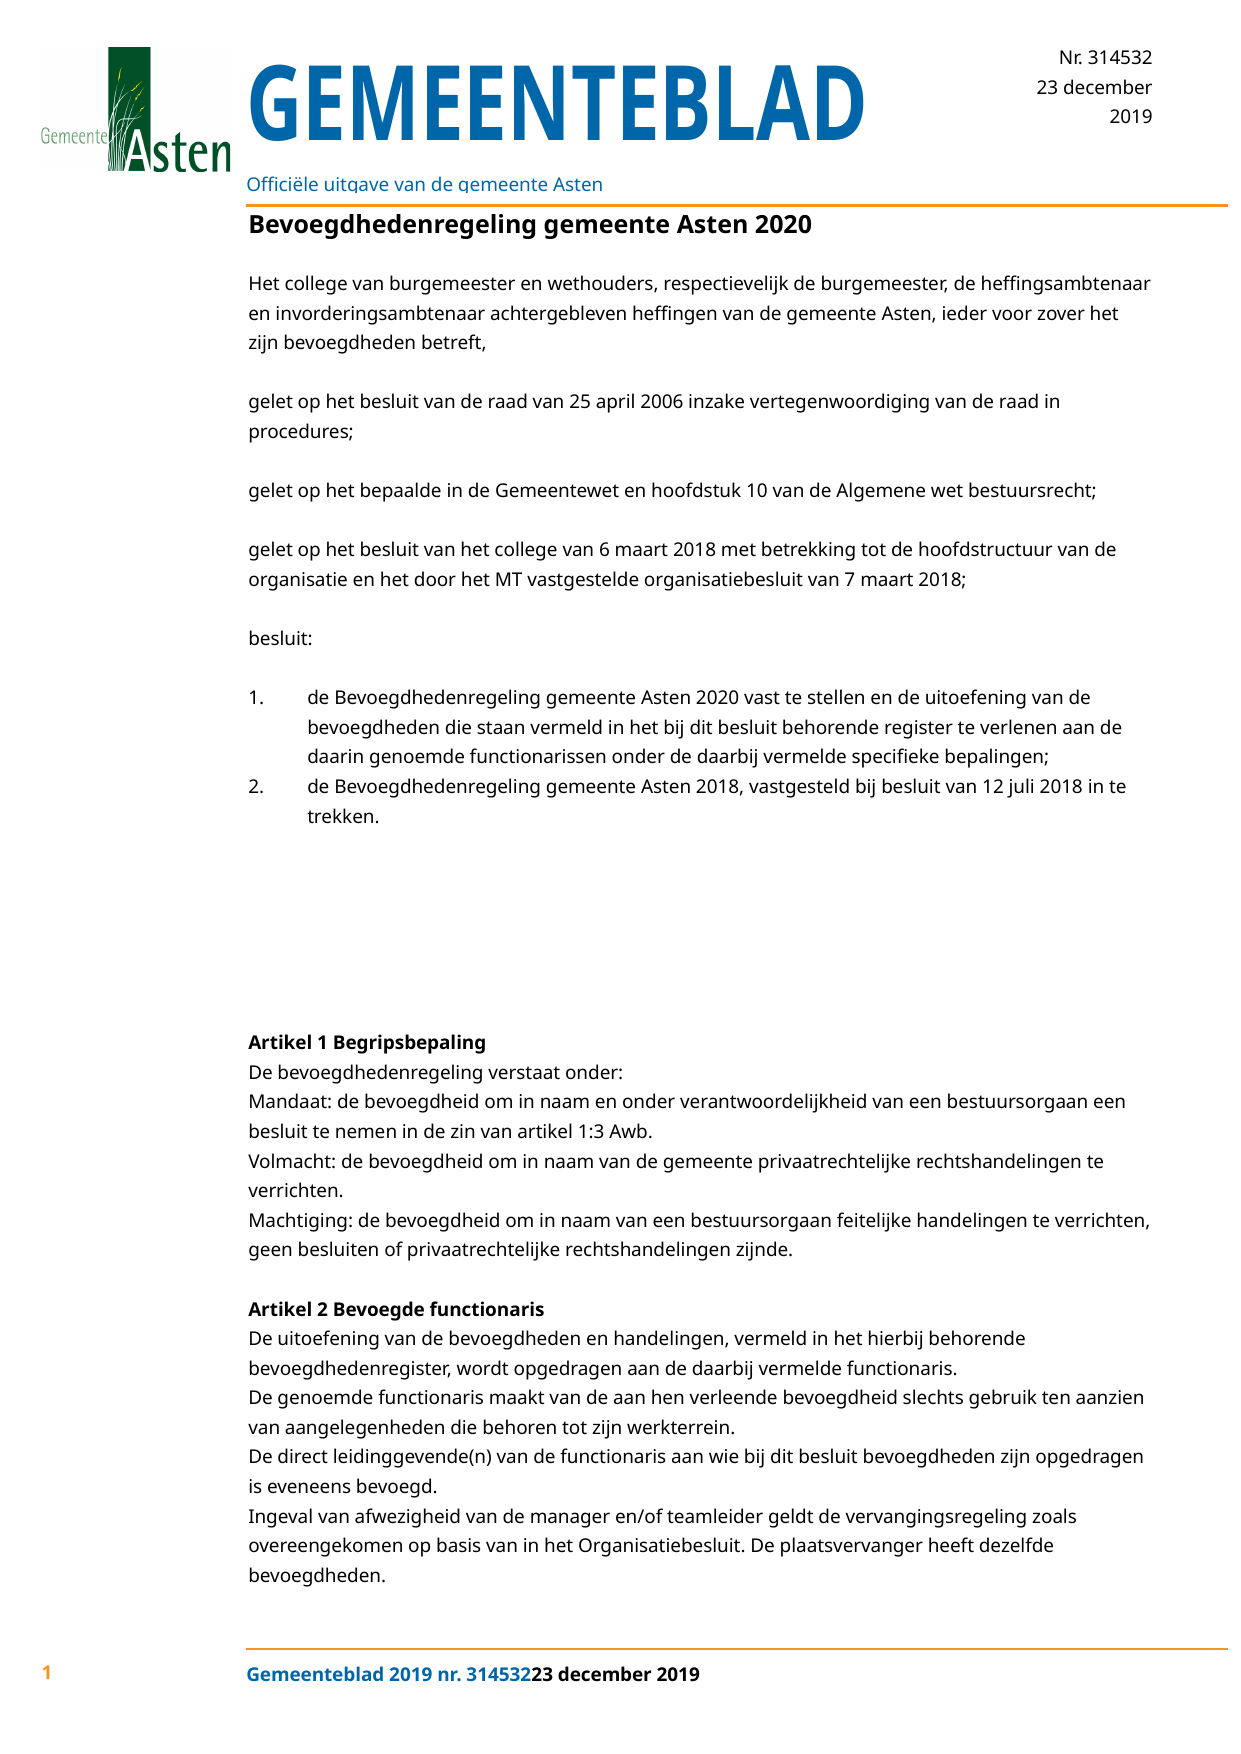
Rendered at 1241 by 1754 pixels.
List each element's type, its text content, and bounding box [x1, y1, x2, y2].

picture [41, 47, 231, 172]
text Bevoegdhedenregeling gemeente Asten 2020 [248, 207, 1152, 241]
text De bevoegdhedenregeling verstaat onder: [248, 1059, 1152, 1085]
text De genoemde functionaris maakt van de aan hen verleende bevoegdheid slechts gebruik ten aanzien van aangelegenheden die behoren tot zijn werkterrein. [248, 1384, 1152, 1440]
text Het college van burgemeester en wethouders, respectievelijk de burgemeester, de heffingsambtenaar en invorderingsambtenaar achtergebleven heffingen van de gemeente Asten, ieder voor zover het zijn bevoegdheden betreft, [248, 270, 1152, 355]
text Volmacht: de bevoegdheid om in naam van de gemeente privaatrechtelijke rechtshandelingen te verrichten. [248, 1148, 1152, 1203]
text gelet op het besluit van de raad van 25 april 2006 inzake vertegenwoordiging van de raad in procedures; [248, 389, 1152, 444]
list de Bevoegdhedenregeling gemeente Asten 2020 vast te stellen en de uitoefening van de bevoegdheden die staan vermeld in het bij dit besluit behorende register te verlenen aan de daarin genoemde functionarissen onder de daarbij vermelde specifieke bepalingen; [248, 684, 1152, 769]
text De uitoefening van de bevoegdheden en handelingen, vermeld in het hierbij behorende bevoegdhedenregister, wordt opgedragen aan de daarbij vermelde functionaris. [248, 1325, 1152, 1381]
text Ingeval van afwezigheid van de manager en/of teamleider geldt de vervangingsregeling zoals overeengekomen op basis van in het Organisatiebesluit. De plaatsvervanger heeft dezelfde bevoegdheden. [248, 1503, 1152, 1588]
text De direct leidinggevende(n) van de functionaris aan wie bij dit besluit bevoegdheden zijn opgedragen is eveneens bevoegd. [248, 1444, 1152, 1499]
text gelet op het bepaalde in de Gemeentewet en hoofdstuk 10 van de Algemene wet bestuursrecht; [248, 477, 1152, 503]
text Mandaat: de bevoegdheid om in naam en onder verantwoordelijkheid van een bestuursorgaan een besluit te nemen in de zin van artikel 1:3 Awb. [248, 1089, 1152, 1144]
text besluit: [248, 625, 1152, 651]
text Artikel 1 Begripsbepaling [248, 1029, 1152, 1055]
text gelet op het besluit van het college van 6 maart 2018 met betrekking tot de hoofdstructuur van de organisatie en het door het MT vastgestelde organisatiebesluit van 7 maart 2018; [248, 537, 1152, 592]
text Artikel 2 Bevoegde functionaris [248, 1296, 1152, 1322]
text Machtiging: de bevoegdheid om in naam van een bestuursorgaan feitelijke handelingen te verrichten, geen besluiten of privaatrechtelijke rechtshandelingen zijnde. [248, 1207, 1152, 1262]
list de Bevoegdhedenregeling gemeente Asten 2018, vastgesteld bij besluit van 12 juli 2018 in te trekken. [248, 773, 1152, 828]
